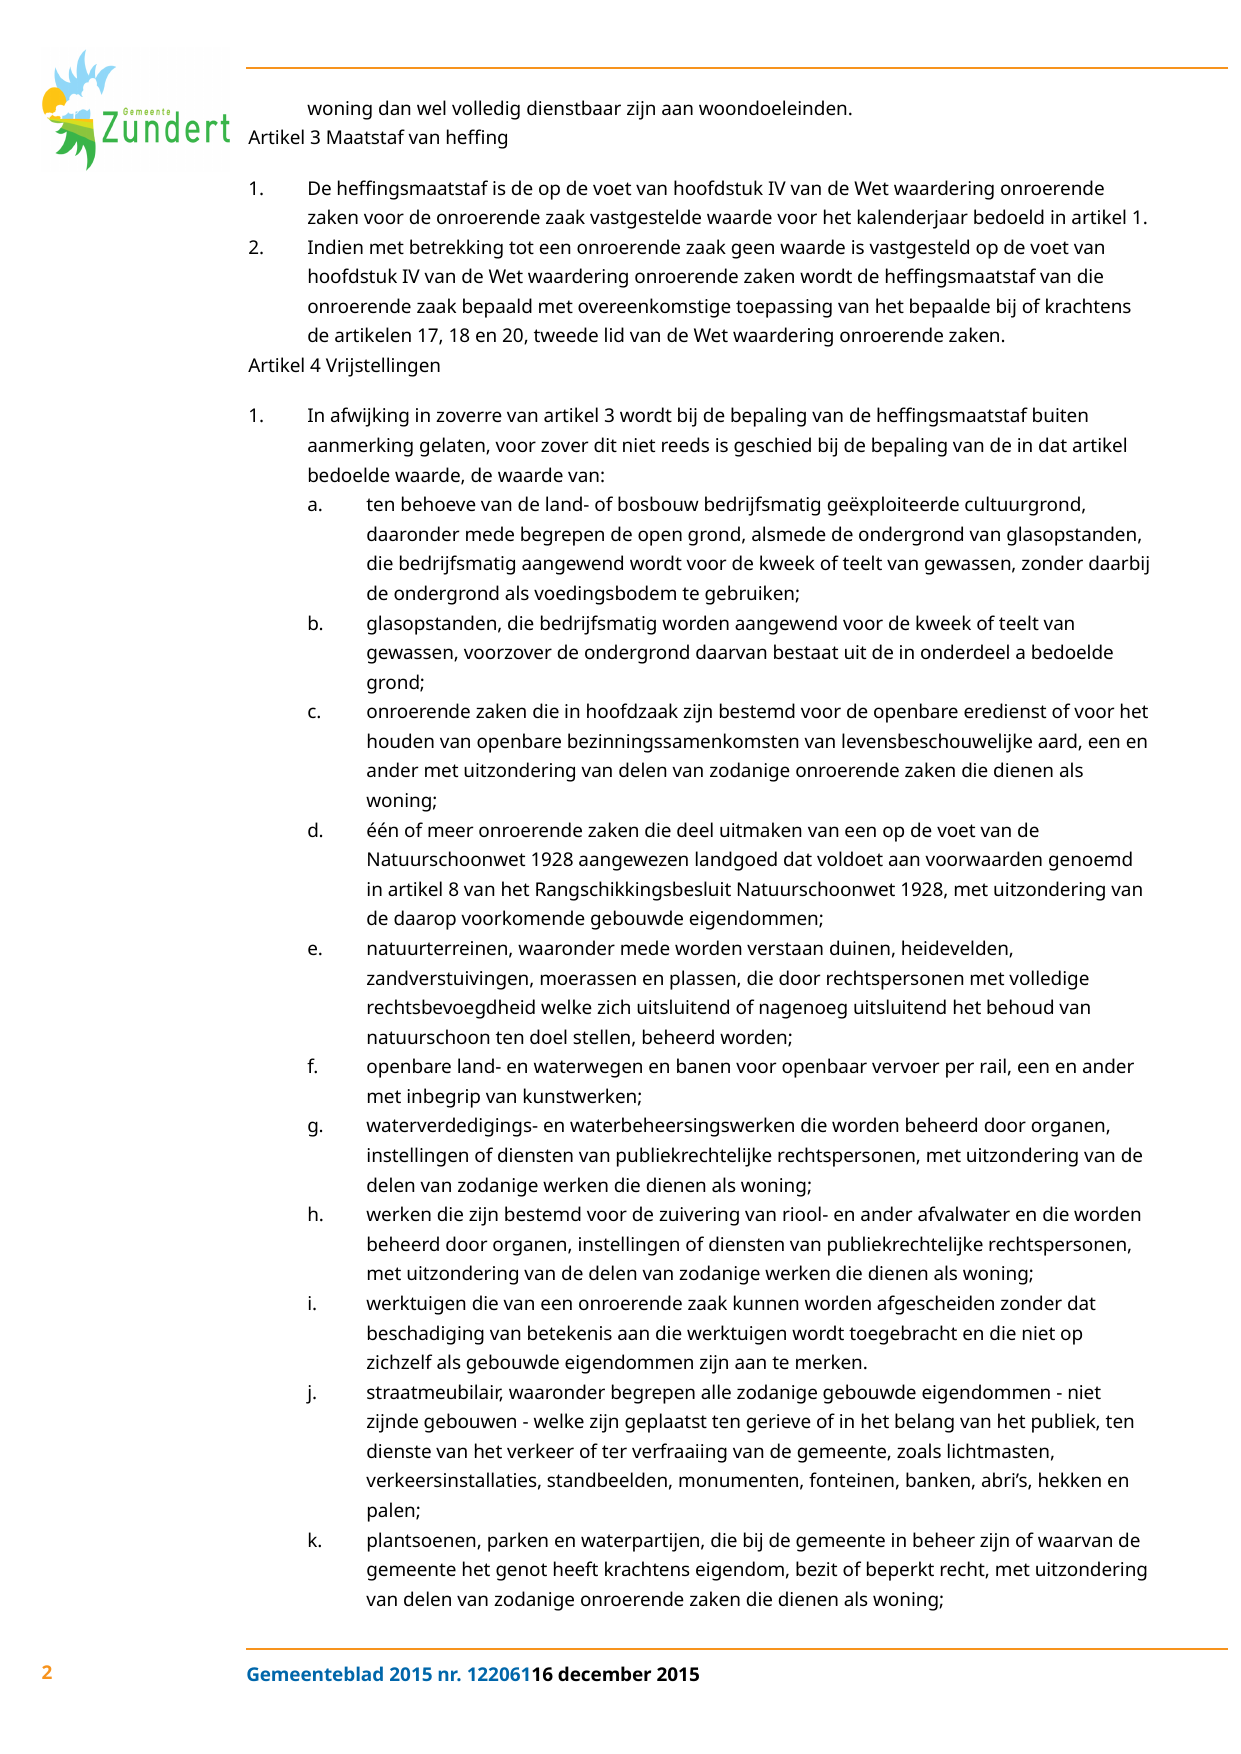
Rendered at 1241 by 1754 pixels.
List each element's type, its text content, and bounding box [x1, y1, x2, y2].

list onroerende zaken die in hoofdzaak zijn bestemd voor de openbare eredienst of voor het houden van openbare bezinningssamenkomsten van levensbeschouwelijke aard, een en ander met uitzondering van delen van zodanige onroerende zaken die dienen als woning; [307, 698, 1152, 813]
list één of meer onroerende zaken die deel uitmaken van een op de voet van de Natuurschoonwet 1928 aangewezen landgoed dat voldoet aan voorwaarden genoemd in artikel 8 van het Rangschikkingsbesluit Natuurschoonwet 1928, met uitzondering van de daarop voorkomende gebouwde eigendommen; [307, 817, 1152, 931]
list woning dan wel volledig dienstbaar zijn aan woondoeleinden. [248, 95, 1152, 121]
list werktuigen die van een onroerende zaak kunnen worden afgescheiden zonder dat beschadiging van betekenis aan die werktuigen wordt toegebracht en die niet op zichzelf als gebouwde eigendommen zijn aan te merken. [307, 1290, 1152, 1375]
list ten behoeve van de land- of bosbouw bedrijfsmatig geëxploiteerde cultuurgrond, daaronder mede begrepen de open grond, alsmede de ondergrond van glasopstanden, die bedrijfsmatig aangewend wordt voor de kweek of teelt van gewassen, zonder daarbij de ondergrond als voedingsbodem te gebruiken; [307, 491, 1152, 606]
list straatmeubilair, waaronder begrepen alle zodanige gebouwde eigendommen - niet zijnde gebouwen - welke zijn geplaatst ten gerieve of in het belang van het publiek, ten dienste van het verkeer of ter verfraaiing van de gemeente, zoals lichtmasten, verkeersinstallaties, standbeelden, monumenten, fonteinen, banken, abri’s, hekken en palen; [307, 1379, 1152, 1523]
list glasopstanden, die bedrijfsmatig worden aangewend voor de kweek of teelt van gewassen, voorzover de ondergrond daarvan bestaat uit de in onderdeel a bedoelde grond; [307, 610, 1152, 695]
list Indien met betrekking tot een onroerende zaak geen waarde is vastgesteld op de voet van hoofdstuk IV van de Wet waardering onroerende zaken wordt de heffingsmaatstaf van die onroerende zaak bepaald met overeenkomstige toepassing van het bepaalde bij of krachtens de artikelen 17, 18 en 20, tweede lid van de Wet waardering onroerende zaken. [248, 234, 1152, 348]
list In afwijking in zoverre van artikel 3 wordt bij de bepaling van de heffingsmaatstaf buiten aanmerking gelaten, voor zover dit niet reeds is geschied bij de bepaling van de in dat artikel bedoelde waarde, de waarde van: [248, 403, 1152, 488]
list De heffingsmaatstaf is de op de voet van hoofdstuk IV van de Wet waardering onroerende zaken voor de onroerende zaak vastgestelde waarde voor het kalenderjaar bedoeld in artikel 1. [248, 175, 1152, 230]
list plantsoenen, parken en waterpartijen, die bij de gemeente in beheer zijn of waarvan de gemeente het genot heeft krachtens eigendom, bezit of beperkt recht, met uitzondering van delen van zodanige onroerende zaken die dienen als woning; [307, 1527, 1152, 1612]
list waterverdedigings- en waterbeheersingswerken die worden beheerd door organen, instellingen of diensten van publiekrechtelijke rechtspersonen, met uitzondering van de delen van zodanige werken die dienen als woning; [307, 1113, 1152, 1198]
picture [41, 47, 231, 172]
list natuurterreinen, waaronder mede worden verstaan duinen, heidevelden, zandverstuivingen, moerassen en plassen, die door rechtspersonen met volledige rechtsbevoegdheid welke zich uitsluitend of nagenoeg uitsluitend het behoud van natuurschoon ten doel stellen, beheerd worden; [307, 935, 1152, 1050]
text Artikel 3 Maatstaf van heffing [248, 124, 1152, 150]
list werken die zijn bestemd voor de zuivering van riool- en ander afvalwater en die worden beheerd door organen, instellingen of diensten van publiekrechtelijke rechtspersonen, met uitzondering van de delen van zodanige werken die dienen als woning; [307, 1201, 1152, 1286]
list openbare land- en waterwegen en banen voor openbaar vervoer per rail, een en ander met inbegrip van kunstwerken; [307, 1053, 1152, 1109]
text Artikel 4 Vrijstellingen [248, 352, 1152, 378]
